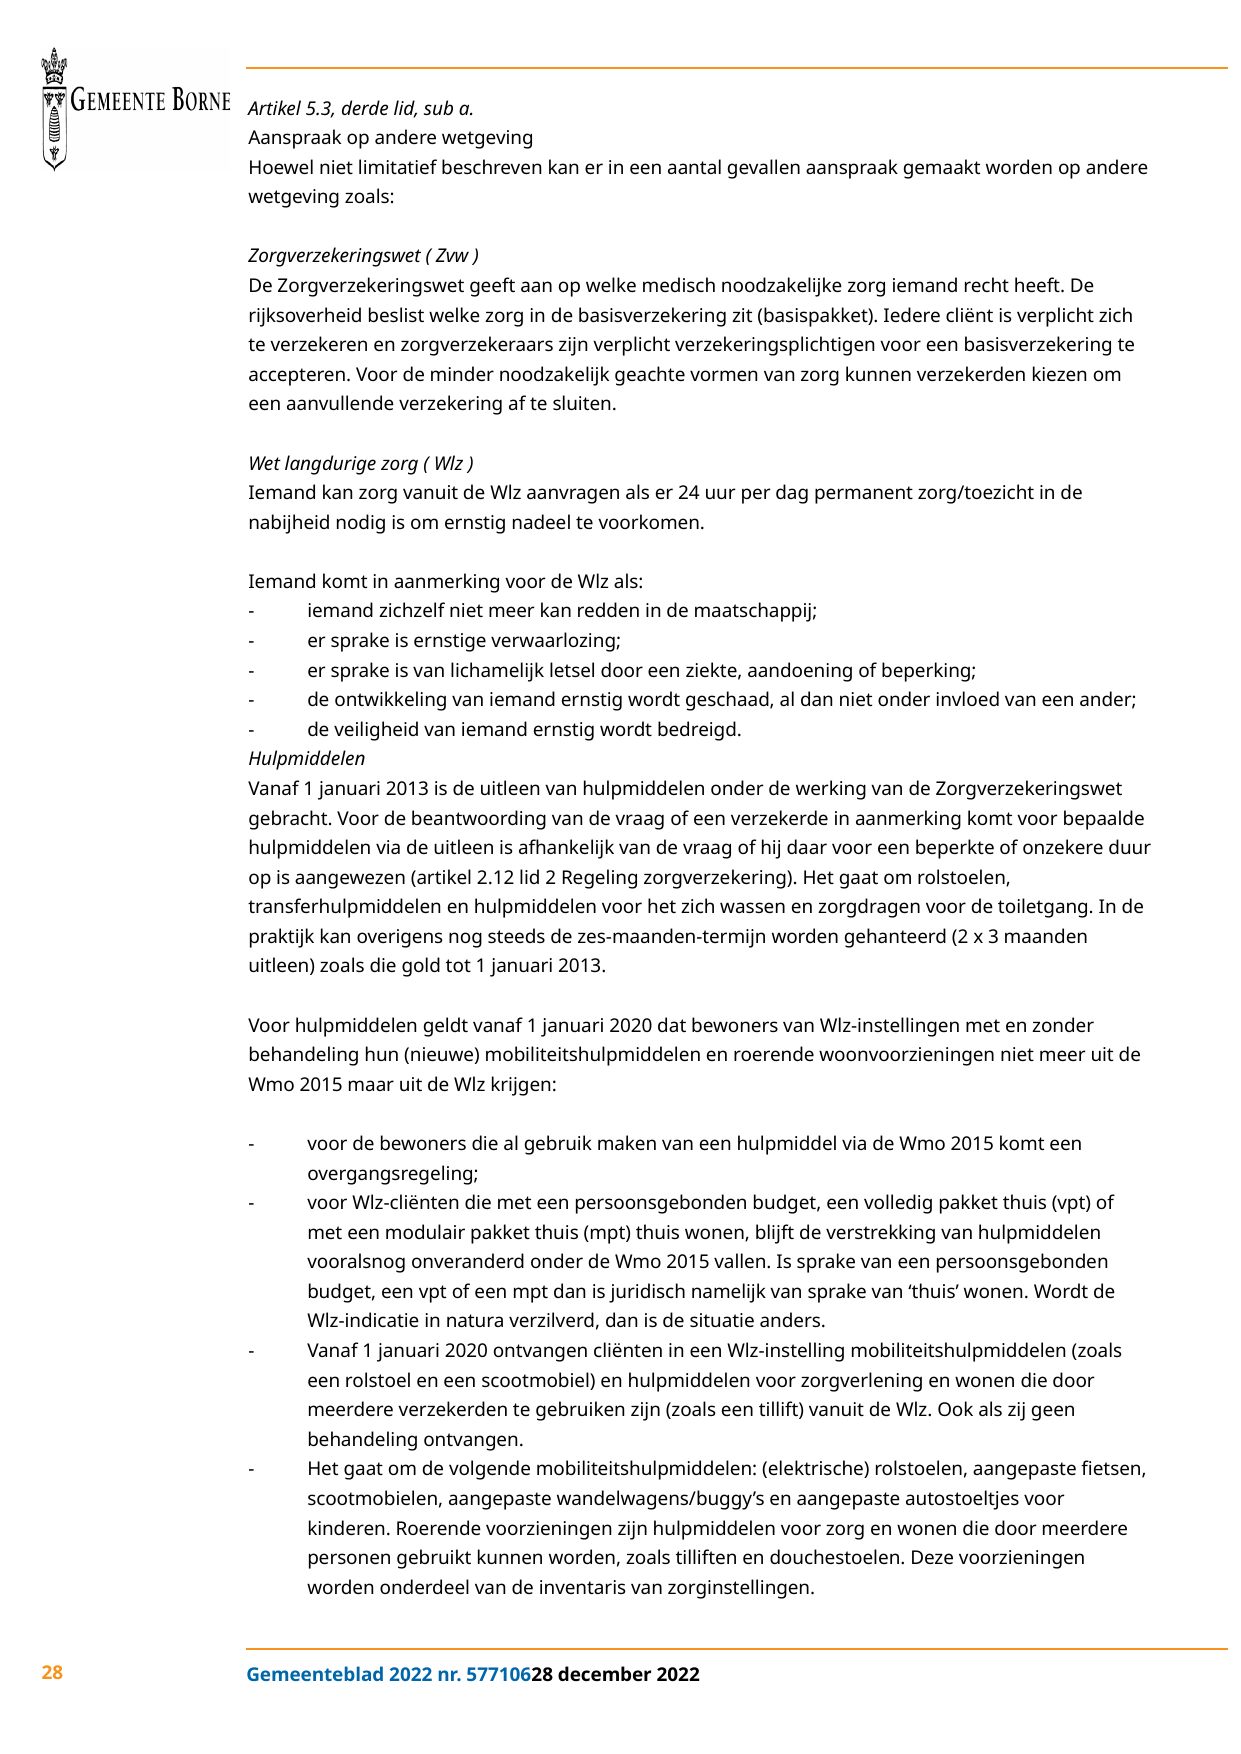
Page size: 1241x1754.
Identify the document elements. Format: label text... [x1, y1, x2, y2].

list voor de bewoners die al gebruik maken van een hulpmiddel via de Wmo 2015 komt een overgangsregeling; [248, 1130, 1152, 1186]
text Iemand komt in aanmerking voor de Wlz als: [248, 568, 1152, 594]
list er sprake is van lichamelijk letsel door een ziekte, aandoening of beperking; [248, 657, 1152, 683]
list voor Wlz-cliënten die met een persoonsgebonden budget, een volledig pakket thuis (vpt) of met een modulair pakket thuis (mpt) thuis wonen, blijft de verstrekking van hulpmiddelen vooralsnog onveranderd onder de Wmo 2015 vallen. Is sprake van een persoonsgebonden budget, een vpt of een mpt dan is juridisch namelijk van sprake van ‘thuis’ wonen. Wordt de Wlz-indicatie in natura verzilverd, dan is de situatie anders. [248, 1189, 1152, 1333]
text Hoewel niet limitatief beschreven kan er in een aantal gevallen aanspraak gemaakt worden op andere wetgeving zoals: [248, 154, 1152, 209]
text Artikel 5.3, derde lid, sub a. [248, 95, 1152, 121]
list de ontwikkeling van iemand ernstig wordt geschaad, al dan niet onder invloed van een ander; [248, 686, 1152, 712]
list de veiligheid van iemand ernstig wordt bedreigd. [248, 716, 1152, 742]
text Hulpmiddelen [248, 746, 1152, 771]
text Aanspraak op andere wetgeving [248, 124, 1152, 150]
text Zorgverzekeringswet ( Zvw ) [248, 243, 1152, 268]
text Voor hulpmiddelen geldt vanaf 1 januari 2020 dat bewoners van Wlz-instellingen met en zonder behandeling hun (nieuwe) mobiliteitshulpmiddelen en roerende woonvoorzieningen niet meer uit de Wmo 2015 maar uit de Wlz krijgen: [248, 1012, 1152, 1097]
text Iemand kan zorg vanuit de Wlz aanvragen als er 24 uur per dag permanent zorg/toezicht in de nabijheid nodig is om ernstig nadeel te voorkomen. [248, 479, 1152, 535]
list iemand zichzelf niet meer kan redden in de maatschappij; [248, 598, 1152, 623]
list er sprake is ernstige verwaarlozing; [248, 627, 1152, 653]
text Vanaf 1 januari 2013 is de uitleen van hulpmiddelen onder de werking van de Zorgverzekeringswet gebracht. Voor de beantwoording van de vraag of een verzekerde in aanmerking komt voor bepaalde hulpmiddelen via de uitleen is afhankelijk van de vraag of hij daar voor een beperkte of onzekere duur op is aangewezen (artikel 2.12 lid 2 Regeling zorgverzekering). Het gaat om rolstoelen, transferhulpmiddelen en hulpmiddelen voor het zich wassen en zorgdragen voor de toiletgang. In de praktijk kan overigens nog steeds de zes-maanden-termijn worden gehanteerd (2 x 3 maanden uitleen) zoals die gold tot 1 januari 2013. [248, 775, 1152, 978]
text Wet langdurige zorg ( Wlz ) [248, 450, 1152, 476]
list Het gaat om de volgende mobiliteitshulpmiddelen: (elektrische) rolstoelen, aangepaste fietsen, scootmobielen, aangepaste wandelwagens/buggy’s en aangepaste autostoeltjes voor kinderen. Roerende voorzieningen zijn hulpmiddelen voor zorg en wonen die door meerdere personen gebruikt kunnen worden, zoals tilliften en douchestoelen. Deze voorzieningen worden onderdeel van de inventaris van zorginstellingen. [248, 1456, 1152, 1600]
text De Zorgverzekeringswet geeft aan op welke medisch noodzakelijke zorg iemand recht heeft. De rijksoverheid beslist welke zorg in de basisverzekering zit (basispakket). Iedere cliënt is verplicht zich te verzekeren en zorgverzekeraars zijn verplicht verzekeringsplichtigen voor een basisverzekering te accepteren. Voor de minder noodzakelijk geachte vormen van zorg kunnen verzekerden kiezen om een aanvullende verzekering af te sluiten. [248, 272, 1152, 416]
list Vanaf 1 januari 2020 ontvangen cliënten in een Wlz-instelling mobiliteitshulpmiddelen (zoals een rolstoel en een scootmobiel) en hulpmiddelen voor zorgverlening en wonen die door meerdere verzekerden te gebruiken zijn (zoals een tillift) vanuit de Wlz. Ook als zij geen behandeling ontvangen. [248, 1337, 1152, 1452]
picture [41, 47, 231, 172]
